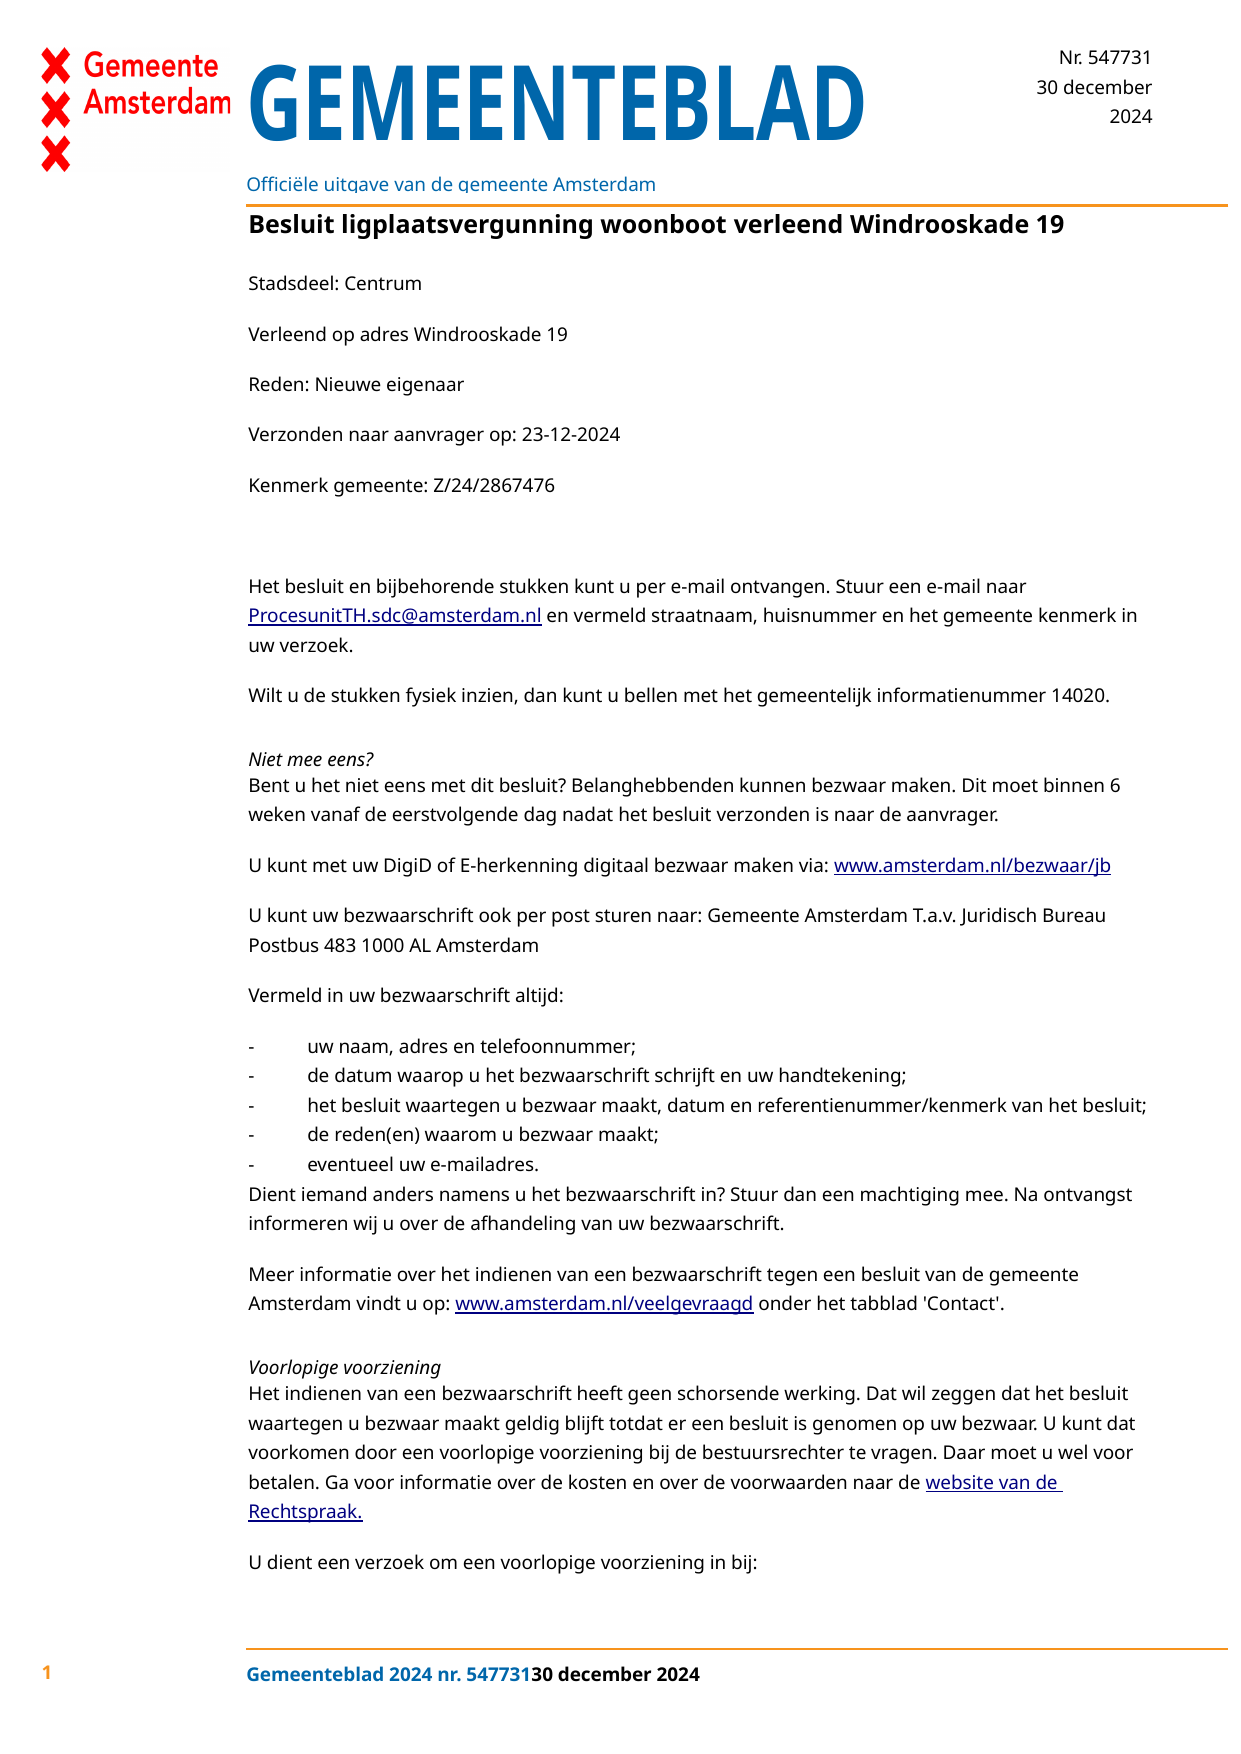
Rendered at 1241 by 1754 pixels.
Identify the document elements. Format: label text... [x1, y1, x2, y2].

picture [41, 47, 231, 172]
text Het indienen van een bezwaarschrift heeft geen schorsende werking. Dat wil zeggen dat het besluit waartegen u bezwaar maakt geldig blijft totdat er een besluit is genomen op uw bezwaar. U kunt dat voorkomen door een voorlopige voorziening bij de bestuursrechter te vragen. Daar moet u wel voor betalen. Ga voor informatie over de kosten en over de voorwaarden naar de website van de Rechtspraak. [248, 1380, 1152, 1524]
list uw naam, adres en telefoonnummer; [248, 1033, 1152, 1059]
text Meer informatie over het indienen van een bezwaarschrift tegen een besluit van de gemeente Amsterdam vindt u op: www.amsterdam.nl/veelgevraagd onder het tabblad 'Contact'. [248, 1261, 1152, 1316]
text U dient een verzoek om een voorlopige voorziening in bij: [248, 1549, 1152, 1574]
text Voorlopige voorziening [248, 1354, 1152, 1380]
text Niet mee eens? [248, 746, 1152, 772]
list de datum waarop u het bezwaarschrift schrijft en uw handtekening; [248, 1062, 1152, 1088]
text U kunt met uw DigiD of E-herkenning digitaal bezwaar maken via: www.amsterdam.nl/bezwaar/jb [248, 852, 1152, 878]
text Verleend op adres Windrooskade 19 [248, 321, 1152, 346]
text Bent u het niet eens met dit besluit? Belanghebbenden kunnen bezwaar maken. Dit moet binnen 6 weken vanaf de eerstvolgende dag nadat het besluit verzonden is naar de aanvrager. [248, 772, 1152, 827]
text Wilt u de stukken fysiek inzien, dan kunt u bellen met het gemeentelijk informatienummer 14020. [248, 682, 1152, 708]
text Stadsdeel: Centrum [248, 270, 1152, 296]
text Besluit ligplaatsvergunning woonboot verleend Windrooskade 19 [248, 207, 1152, 241]
list het besluit waartegen u bezwaar maakt, datum en referentienummer/kenmerk van het besluit; [248, 1092, 1152, 1118]
list eventueel uw e-mailadres. [248, 1151, 1152, 1177]
text U kunt uw bezwaarschrift ook per post sturen naar: Gemeente Amsterdam T.a.v. Juridisch Bureau Postbus 483 1000 AL Amsterdam [248, 902, 1152, 958]
text Het besluit en bijbehorende stukken kunt u per e-mail ontvangen. Stuur een e-mail naar ProcesunitTH.sdc@amsterdam.nl en vermeld straatnaam, huisnummer en het gemeente kenmerk in uw verzoek. [248, 573, 1152, 658]
text Reden: Nieuwe eigenaar [248, 371, 1152, 397]
text Vermeld in uw bezwaarschrift altijd: [248, 982, 1152, 1008]
text Kenmerk gemeente: Z/24/2867476 [248, 472, 1152, 498]
text Verzonden naar aanvrager op: 23-12-2024 [248, 422, 1152, 447]
list de reden(en) waarom u bezwaar maakt; [248, 1122, 1152, 1147]
text Dient iemand anders namens u het bezwaarschrift in? Stuur dan een machtiging mee. Na ontvangst informeren wij u over de afhandeling van uw bezwaarschrift. [248, 1181, 1152, 1236]
